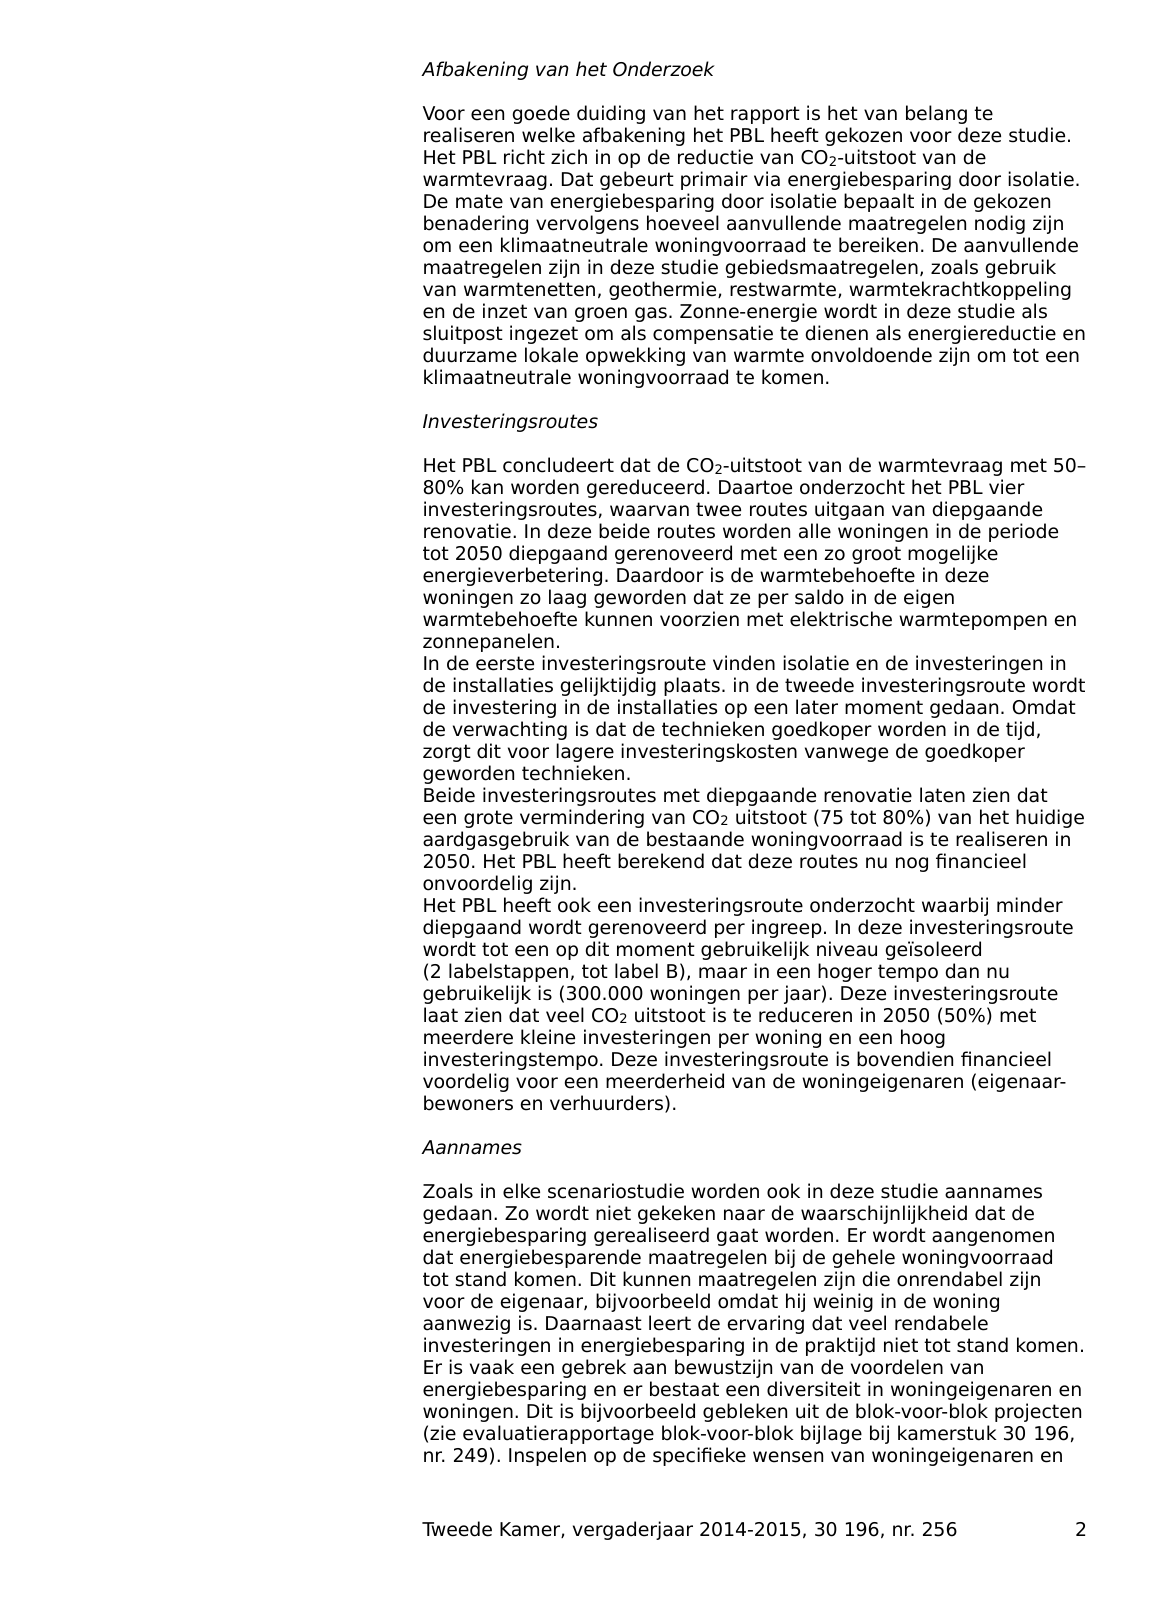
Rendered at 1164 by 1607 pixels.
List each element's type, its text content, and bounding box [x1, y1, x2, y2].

text Het PBL concludeert dat de CO2-uitstoot van de warmtevraag met 50–80% kan worden gereduceerd. Daartoe onderzocht het PBL vier investeringsroutes, waarvan twee routes uitgaan van diepgaande renovatie. In deze beide routes worden alle woningen in de periode tot 2050 diepgaand gerenoveerd met een zo groot mogelijke energieverbetering. Daardoor is de warmtebehoefte in deze woningen zo laag geworden dat ze per saldo in de eigen warmtebehoefte kunnen voorzien met elektrische warmtepompen en zonnepanelen. [422, 455, 1087, 653]
subtitle Afbakening van het Onderzoek [422, 59, 1087, 81]
subtitle Aannames [422, 1137, 1087, 1159]
text In de eerste investeringsroute vinden isolatie en de investeringen in de installaties gelijktijdig plaats. in de tweede investeringsroute wordt de investering in de installaties op een later moment gedaan. Omdat de verwachting is dat de technieken goedkoper worden in de tijd, zorgt dit voor lagere investeringskosten vanwege de goedkoper geworden technieken. [422, 653, 1087, 785]
subtitle Investeringsroutes [422, 411, 1087, 433]
text Voor een goede duiding van het rapport is het van belang te realiseren welke afbakening het PBL heeft gekozen voor deze studie. Het PBL richt zich in op de reductie van CO2-uitstoot van de warmtevraag. Dat gebeurt primair via energiebesparing door isolatie. De mate van energiebesparing door isolatie bepaalt in de gekozen benadering vervolgens hoeveel aanvullende maatregelen nodig zijn om een klimaatneutrale woningvoorraad te bereiken. De aanvullende maatregelen zijn in deze studie gebiedsmaatregelen, zoals gebruik van warmtenetten, geothermie, restwarmte, warmtekrachtkoppeling en de inzet van groen gas. Zonne-energie wordt in deze studie als sluitpost ingezet om als compensatie te dienen als energiereductie en duurzame lokale opwekking van warmte onvoldoende zijn om tot een klimaatneutrale woningvoorraad te komen. [422, 103, 1087, 389]
text Het PBL heeft ook een investeringsroute onderzocht waarbij minder diepgaand wordt gerenoveerd per ingreep. In deze investeringsroute wordt tot een op dit moment gebruikelijk niveau geïsoleerd (2 labelstappen, tot label B), maar in een hoger tempo dan nu gebruikelijk is (300.000 woningen per jaar). Deze investeringsroute laat zien dat veel CO2 uitstoot is te reduceren in 2050 (50%) met meerdere kleine investeringen per woning en een hoog investeringstempo. Deze investeringsroute is bovendien financieel voordelig voor een meerderheid van de woningeigenaren (eigenaar-bewoners en verhuurders). [422, 895, 1087, 1115]
text Zoals in elke scenariostudie worden ook in deze studie aannames gedaan. Zo wordt niet gekeken naar de waarschijnlijkheid dat de energiebesparing gerealiseerd gaat worden. Er wordt aangenomen dat energiebesparende maatregelen bij de gehele woningvoorraad tot stand komen. Dit kunnen maatregelen zijn die onrendabel zijn voor de eigenaar, bijvoorbeeld omdat hij weinig in de woning aanwezig is. Daarnaast leert de ervaring dat veel rendabele investeringen in energiebesparing in de praktijd niet tot stand komen. Er is vaak een gebrek aan bewustzijn van de voordelen van energiebesparing en er bestaat een diversiteit in woningeigenaren en woningen. Dit is bijvoorbeeld gebleken uit de blok-voor-blok projecten (zie evaluatierapportage blok-voor-blok bijlage bij kamerstuk 30 196, nr. 249). Inspelen op de specifieke wensen van woningeigenaren en [422, 1181, 1087, 1467]
text Beide investeringsroutes met diepgaande renovatie laten zien dat een grote vermindering van CO2 uitstoot (75 tot 80%) van het huidige aardgasgebruik van de bestaande woningvoorraad is te realiseren in 2050. Het PBL heeft berekend dat deze routes nu nog financieel onvoordelig zijn. [422, 785, 1087, 895]
